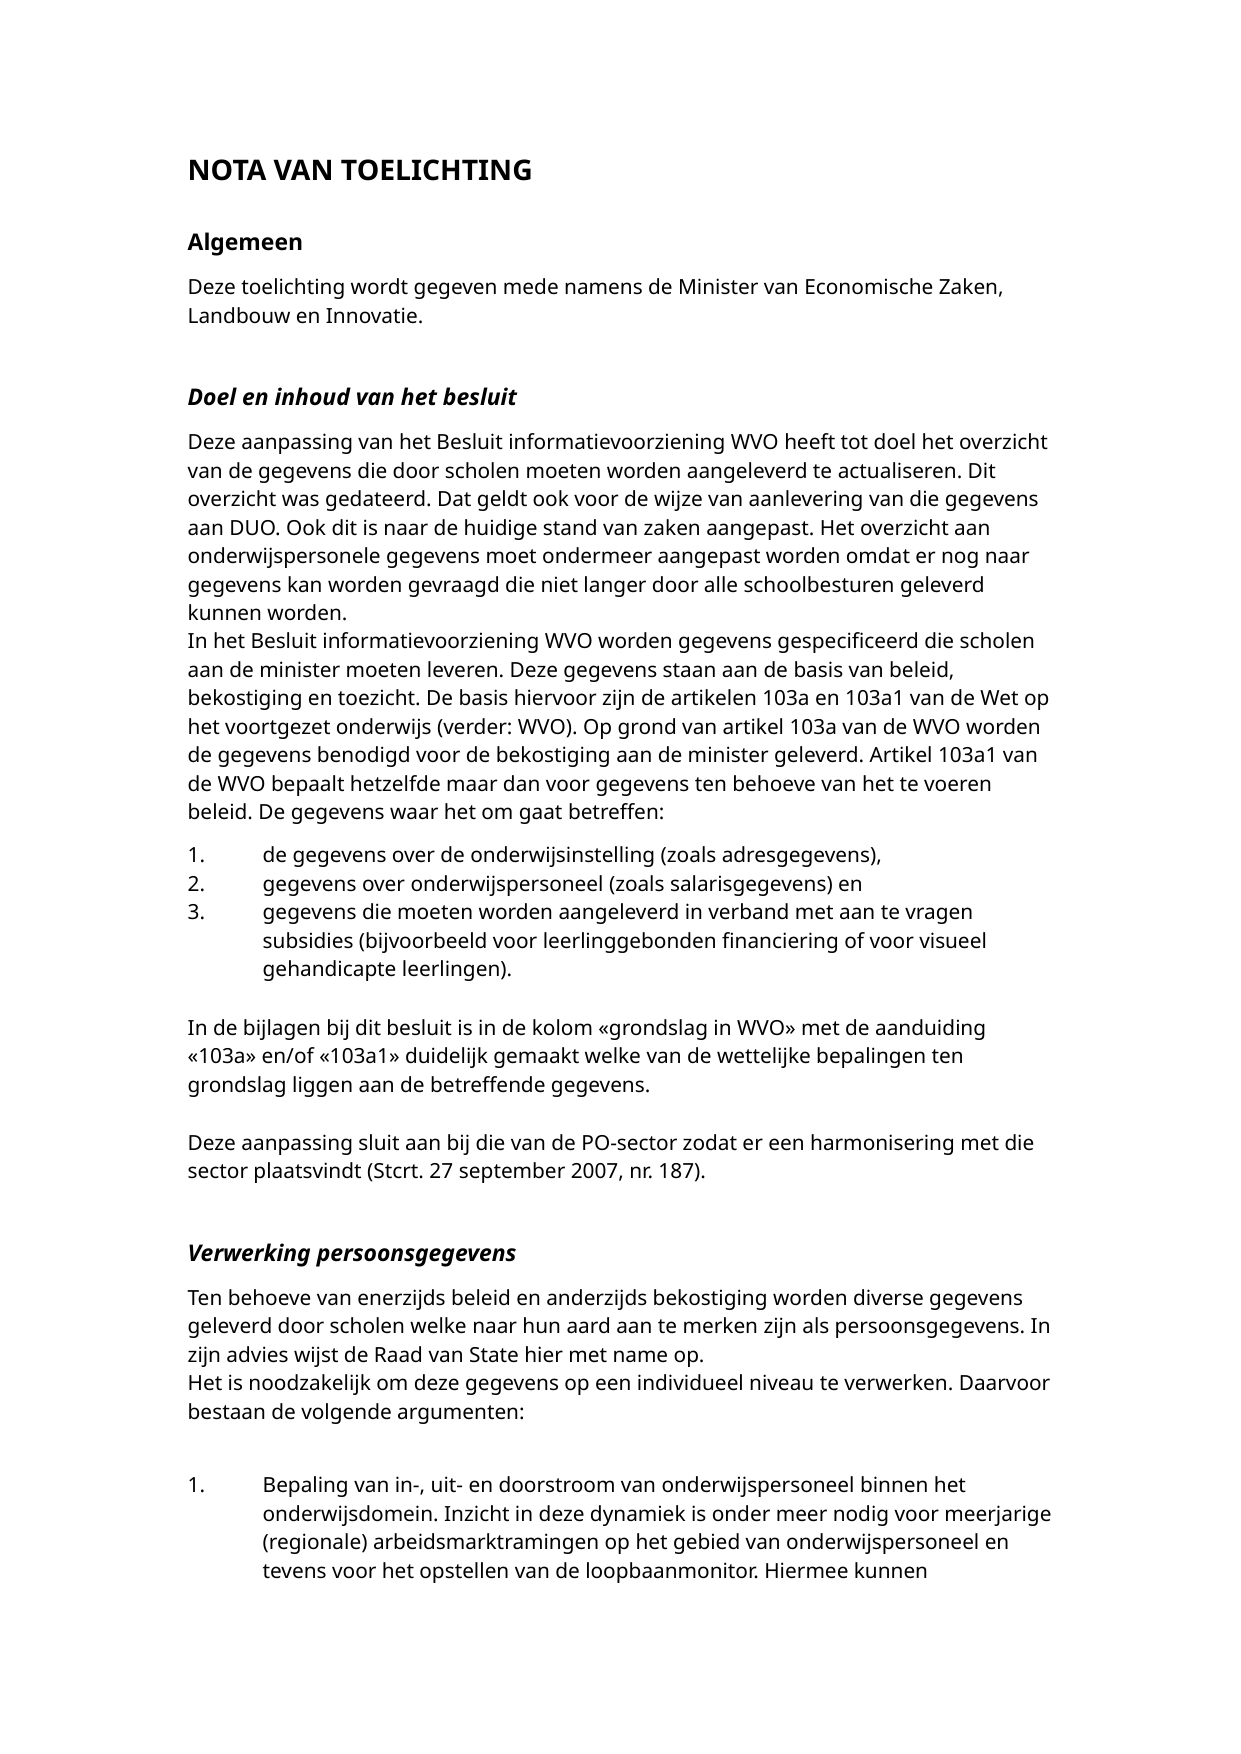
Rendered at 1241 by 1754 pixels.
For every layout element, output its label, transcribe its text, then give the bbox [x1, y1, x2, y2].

text Ten behoeve van enerzijds beleid en anderzijds bekostiging worden diverse gegevens geleverd door scholen welke naar hun aard aan te merken zijn als persoonsgegevens. In zijn advies wijst de Raad van State hier met name op. [187, 1283, 1053, 1368]
list Bepaling van in-, uit- en doorstroom van onderwijspersoneel binnen het onderwijsdomein. Inzicht in deze dynamiek is onder meer nodig voor meerjarige (regionale) arbeidsmarktramingen op het gebied van onderwijspersoneel en tevens voor het opstellen van de loopbaanmonitor. Hiermee kunnen [187, 1470, 1053, 1584]
list gegevens over onderwijspersoneel (zoals salarisgegevens) en [187, 869, 1053, 897]
text Het is noodzakelijk om deze gegevens op een individueel niveau te verwerken. Daarvoor bestaan de volgende argumenten: [187, 1368, 1053, 1425]
text In het Besluit informatievoorziening WVO worden gegevens gespecificeerd die scholen aan de minister moeten leveren. Deze gegevens staan aan de basis van beleid, bekostiging en toezicht. De basis hiervoor zijn de artikelen 103a en 103a1 van de Wet op het voortgezet onderwijs (verder: WVO). Op grond van artikel 103a van de WVO worden de gegevens benodigd voor de bekostiging aan de minister geleverd. Artikel 103a1 van de WVO bepaalt hetzelfde maar dan voor gegevens ten behoeve van het te voeren beleid. De gegevens waar het om gaat betreffen: [187, 627, 1053, 826]
text Deze toelichting wordt gegeven mede namens de Minister van Economische Zaken, Landbouw en Innovatie. [187, 272, 1053, 329]
subtitle Verwerking persoonsgegevens [187, 1237, 1053, 1268]
subtitle Doel en inhoud van het besluit [187, 381, 1053, 412]
text In de bijlagen bij dit besluit is in de kolom «grondslag in WVO» met de aanduiding «103a» en/of «103a1» duidelijk gemaakt welke van de wettelijke bepalingen ten grondslag liggen aan de betreffende gegevens. [187, 1013, 1053, 1098]
subtitle NOTA VAN TOELICHTING [187, 150, 1053, 189]
list gegevens die moeten worden aangeleverd in verband met aan te vragen subsidies (bijvoorbeeld voor leerlinggebonden financiering of voor visueel gehandicapte leerlingen). [187, 897, 1053, 983]
text Deze aanpassing van het Besluit informatievoorziening WVO heeft tot doel het overzicht van de gegevens die door scholen moeten worden aangeleverd te actualiseren. Dit overzicht was gedateerd. Dat geldt ook voor de wijze van aanlevering van die gegevens aan DUO. Ook dit is naar de huidige stand van zaken aangepast. Het overzicht aan onderwijspersonele gegevens moet ondermeer aangepast worden omdat er nog naar gegevens kan worden gevraagd die niet langer door alle schoolbesturen geleverd kunnen worden. [187, 427, 1053, 627]
list de gegevens over de onderwijsinstelling (zoals adresgegevens), [187, 841, 1053, 869]
text Deze aanpassing sluit aan bij die van de PO-sector zodat er een harmonisering met die sector plaatsvindt (Stcrt. 27 september 2007, nr. 187). [187, 1128, 1053, 1185]
subtitle Algemeen [187, 226, 1053, 257]
